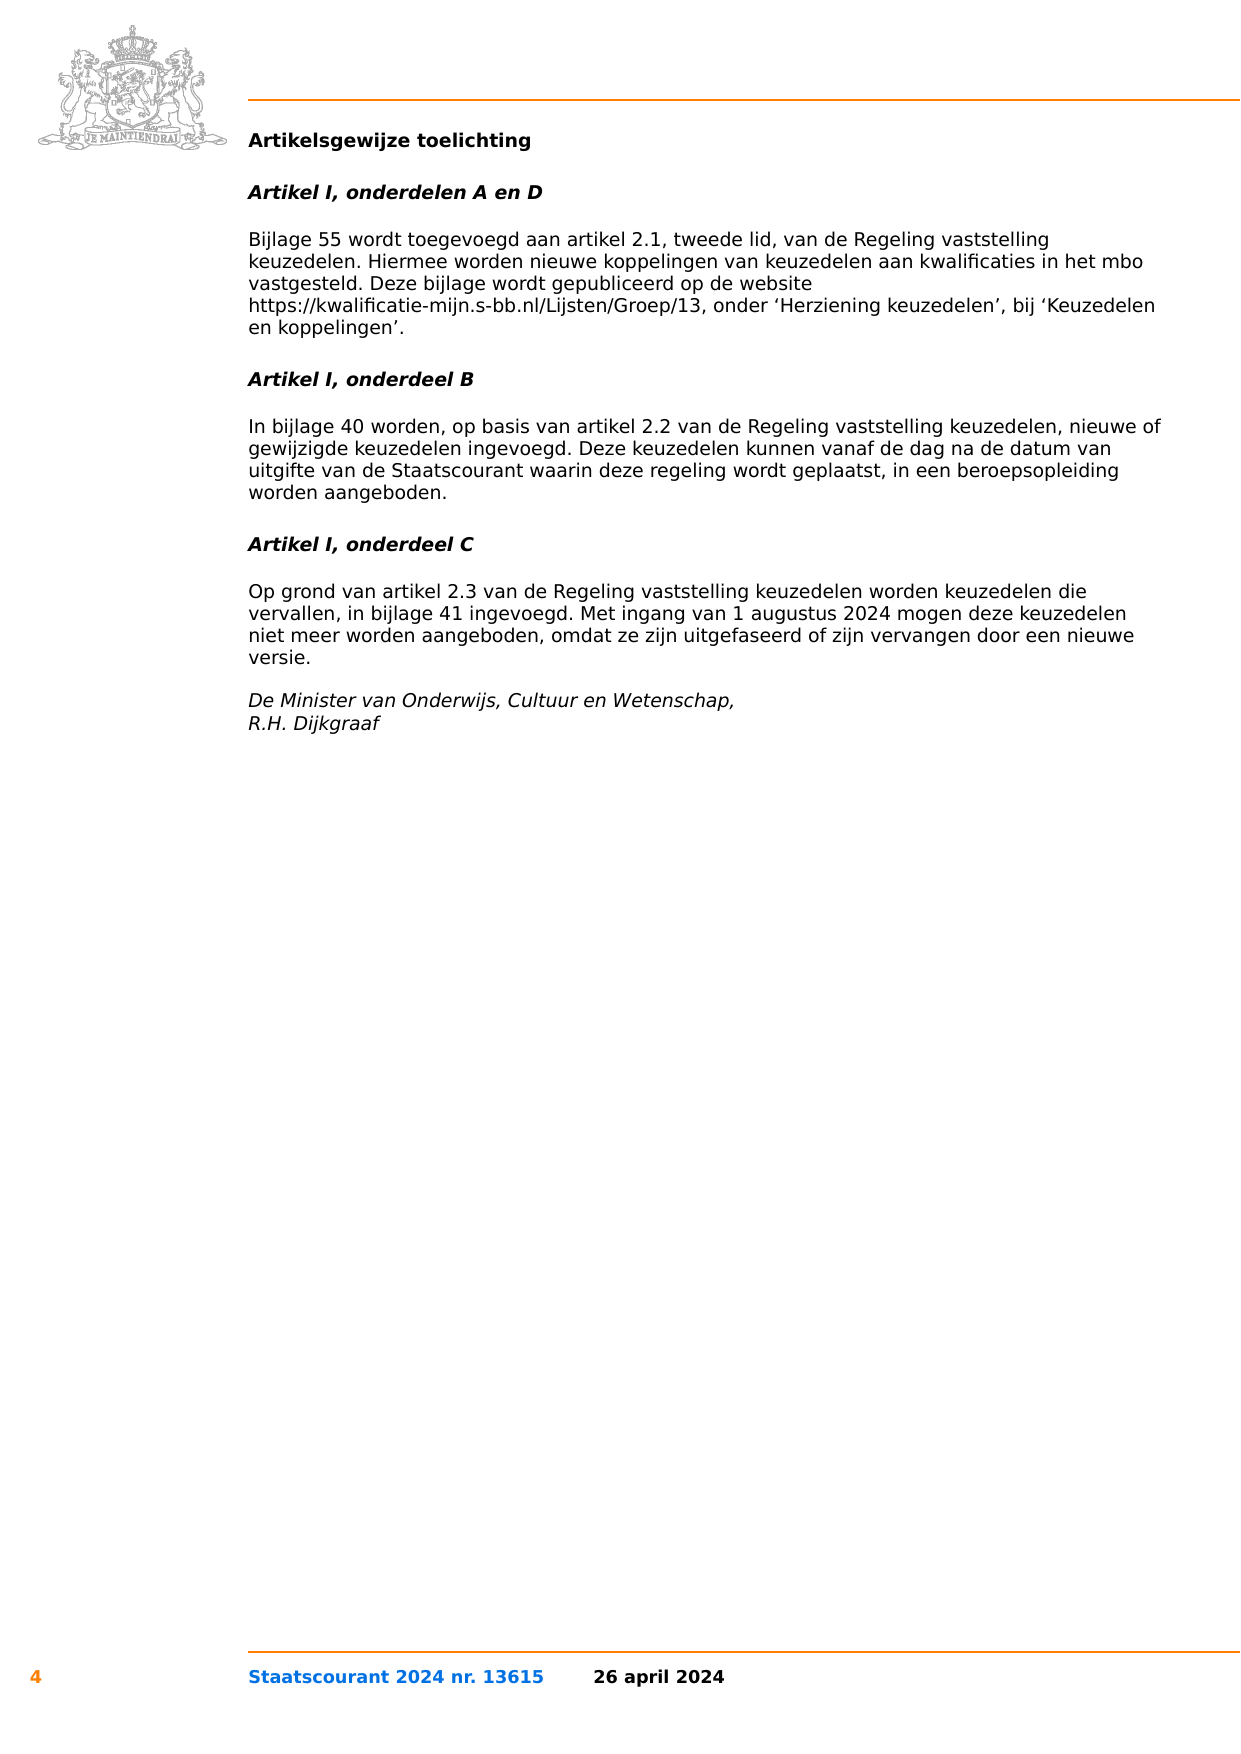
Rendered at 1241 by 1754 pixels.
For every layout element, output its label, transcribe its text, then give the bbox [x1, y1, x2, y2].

subtitle Artikel I, onderdeel B [248, 369, 1163, 391]
text Bijlage 55 wordt toegevoegd aan artikel 2.1, tweede lid, van de Regeling vaststelling keuzedelen. Hiermee worden nieuwe koppelingen van keuzedelen aan kwalificaties in het mbo vastgesteld. Deze bijlage wordt gepubliceerd op de website https://kwalificatie-mijn.s-bb.nl/Lijsten/Groep/13, onder ‘Herziening keuzedelen’, bij ‘Keuzedelen en koppelingen’. [248, 229, 1163, 339]
subtitle Artikel I, onderdeel C [248, 534, 1163, 556]
subtitle Artikel I, onderdelen A en D [248, 182, 1163, 204]
subtitle Artikelsgewijze toelichting [248, 130, 1163, 152]
text De Minister van Onderwijs, Cultuur en Wetenschap, R.H. Dijkgraaf [248, 690, 1163, 734]
text Op grond van artikel 2.3 van de Regeling vaststelling keuzedelen worden keuzedelen die vervallen, in bijlage 41 ingevoegd. Met ingang van 1 augustus 2024 mogen deze keuzedelen niet meer worden aangeboden, omdat ze zijn uitgefaseerd of zijn vervangen door een nieuwe versie. [248, 581, 1163, 668]
text In bijlage 40 worden, op basis van artikel 2.2 van de Regeling vaststelling keuzedelen, nieuwe of gewijzigde keuzedelen ingevoegd. Deze keuzedelen kunnen vanaf de dag na de datum van uitgifte van de Staatscourant waarin deze regeling wordt geplaatst, in een beroepsopleiding worden aangeboden. [248, 416, 1163, 504]
picture [38, 25, 227, 150]
